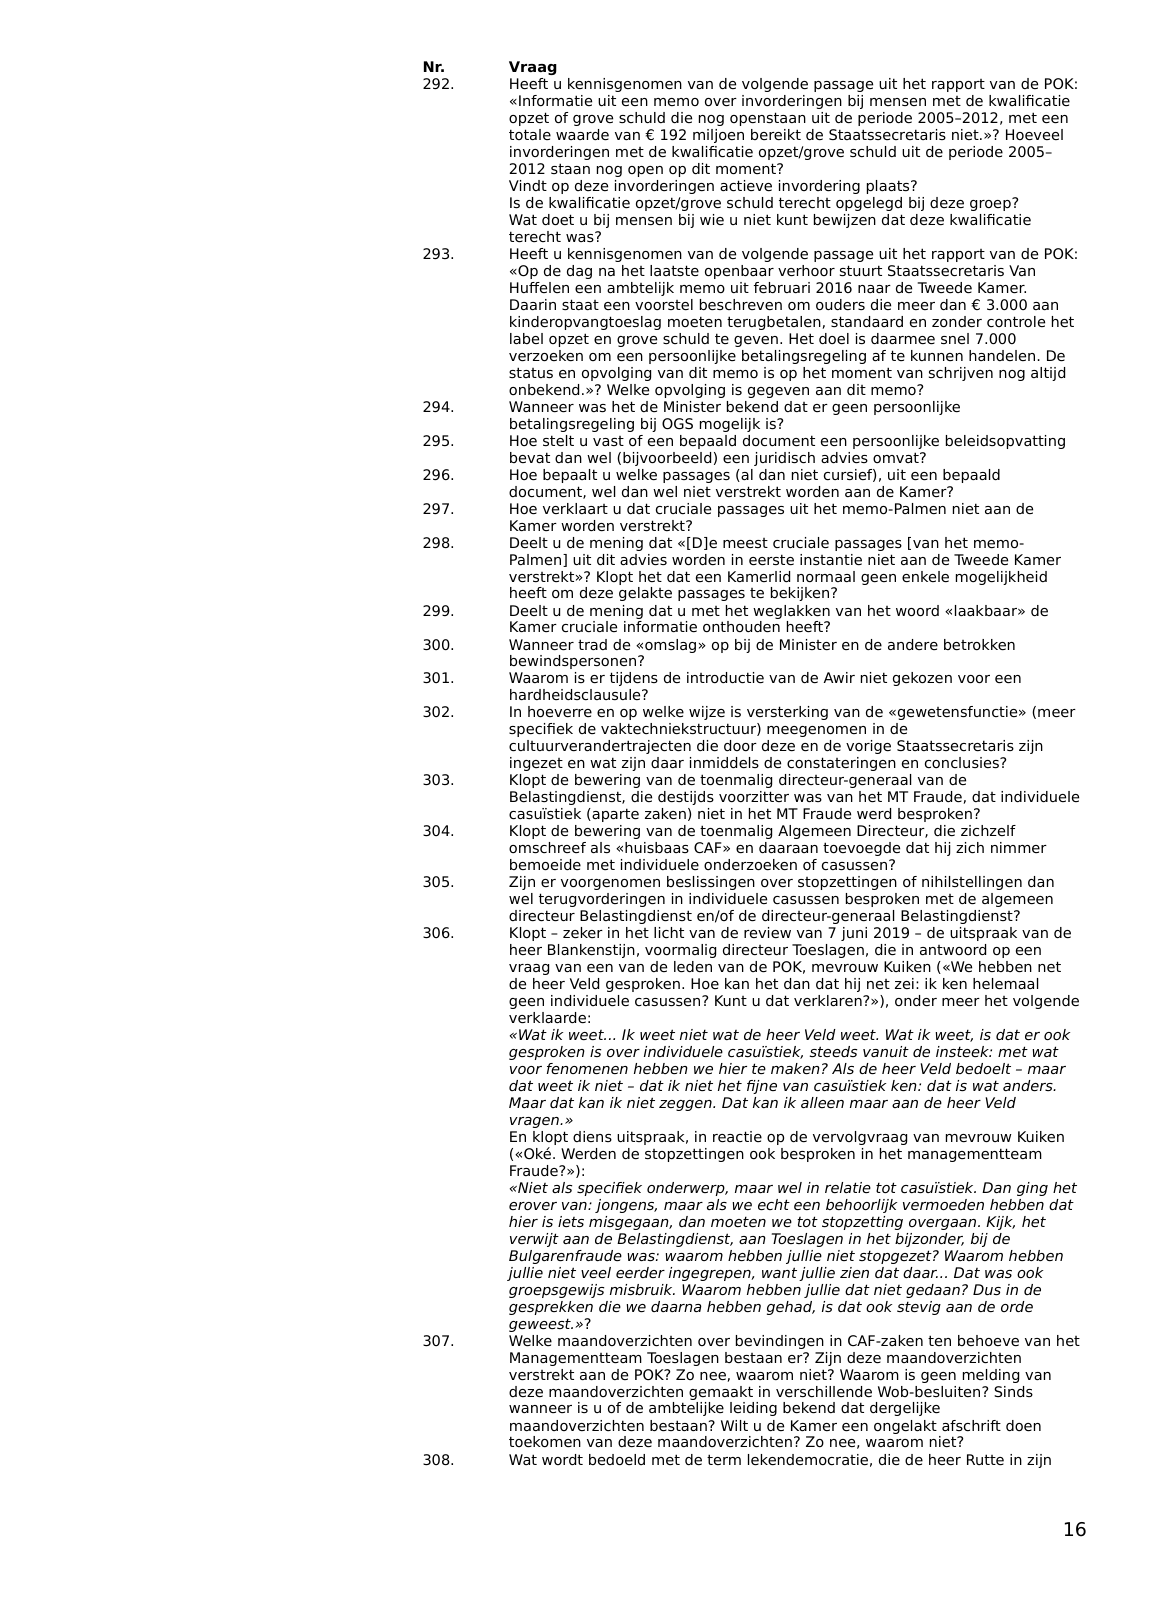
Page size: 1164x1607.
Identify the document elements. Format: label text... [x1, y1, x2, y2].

table_cell 292. [422, 76, 503, 246]
table_cell In hoeverre en op welke wijze is versterking van de «gewetensfunctie» (meer specifiek de vaktechniekstructuur) meegenomen in de cultuurverandertrajecten die door deze en de vorige Staatssecretaris zijn ingezet en wat zijn daar inmiddels de constateringen en conclusies? [503, 704, 1087, 772]
table_cell Welke maandoverzichten over bevindingen in CAF-zaken ten behoeve van het Managementteam Toeslagen bestaan er? Zijn deze maandoverzichten verstrekt aan de POK? Zo nee, waarom niet? Waarom is geen melding van deze maandoverzichten gemaakt in verschillende Wob-besluiten? Sinds wanneer is u of de ambtelijke leiding bekend dat dergelijke maandoverzichten bestaan? Wilt u de Kamer een ongelakt afschrift doen toekomen van deze maandoverzichten? Zo nee, waarom niet? [503, 1333, 1087, 1451]
table_cell Zijn er voorgenomen beslissingen over stopzettingen of nihilstellingen dan wel terugvorderingen in individuele casussen besproken met de algemeen directeur Belastingdienst en/of de directeur-generaal Belastingdienst? [503, 874, 1087, 925]
table_cell 306. [422, 925, 503, 1332]
table_cell 307. [422, 1333, 503, 1451]
table_cell 298. [422, 535, 503, 602]
table_cell Hoe stelt u vast of een bepaald document een persoonlijke beleidsopvatting bevat dan wel (bijvoorbeeld) een juridisch advies omvat? [503, 433, 1087, 467]
table_header Nr. [422, 59, 503, 76]
table_cell Hoe verklaart u dat cruciale passages uit het memo-Palmen niet aan de Kamer worden verstrekt? [503, 501, 1087, 534]
table_cell 308. [422, 1451, 503, 1468]
table_cell 293. [422, 246, 503, 399]
table_cell 301. [422, 670, 503, 704]
table_cell Klopt de bewering van de toenmalig directeur-generaal van de Belastingdienst, die destijds voorzitter was van het MT Fraude, dat individuele casuïstiek (aparte zaken) niet in het MT Fraude werd besproken? [503, 772, 1087, 823]
table_cell 304. [422, 823, 503, 874]
table_cell Deelt u de mening dat «[D]e meest cruciale passages [van het memo-Palmen] uit dit advies worden in eerste instantie niet aan de Tweede Kamer verstrekt»? Klopt het dat een Kamerlid normaal geen enkele mogelijkheid heeft om deze gelakte passages te bekijken? [503, 535, 1087, 602]
table_cell Wat wordt bedoeld met de term lekendemocratie, die de heer Rutte in zijn [503, 1451, 1087, 1468]
table_cell Klopt de bewering van de toenmalig Algemeen Directeur, die zichzelf omschreef als «huisbaas CAF» en daaraan toevoegde dat hij zich nimmer bemoeide met individuele onderzoeken of casussen? [503, 823, 1087, 874]
table_cell 303. [422, 772, 503, 823]
table_cell Wanneer trad de «omslag» op bij de Minister en de andere betrokken bewindspersonen? [503, 636, 1087, 670]
table_cell Deelt u de mening dat u met het weglakken van het woord «laakbaar» de Kamer cruciale informatie onthouden heeft? [503, 603, 1087, 636]
table_cell Waarom is er tijdens de introductie van de Awir niet gekozen voor een hardheidsclausule? [503, 670, 1087, 704]
table_cell 300. [422, 636, 503, 670]
table_cell 294. [422, 399, 503, 433]
table_cell 296. [422, 467, 503, 501]
table_cell 305. [422, 874, 503, 925]
table_cell Heeft u kennisgenomen van de volgende passage uit het rapport van de POK: «Informatie uit een memo over invorderingen bij mensen met de kwalificatie opzet of grove schuld die nog openstaan uit de periode 2005–2012, met een totale waarde van € 192 miljoen bereikt de Staatssecretaris niet.»? Hoeveel invorderingen met de kwalificatie opzet/grove schuld uit de periode 2005–2012 staan nog open op dit moment? Vindt op deze invorderingen actieve invordering plaats? Is de kwalificatie opzet/grove schuld terecht opgelegd bij deze groep? Wat doet u bij mensen bij wie u niet kunt bewijzen dat deze kwalificatie terecht was? [503, 76, 1087, 246]
table_cell Wanneer was het de Minister bekend dat er geen persoonlijke betalingsregeling bij OGS mogelijk is? [503, 399, 1087, 433]
table_cell 299. [422, 603, 503, 636]
table_cell Hoe bepaalt u welke passages (al dan niet cursief), uit een bepaald document, wel dan wel niet verstrekt worden aan de Kamer? [503, 467, 1087, 501]
table_cell Klopt – zeker in het licht van de review van 7 juni 2019 – de uitspraak van de heer Blankenstijn, voormalig directeur Toeslagen, die in antwoord op een vraag van een van de leden van de POK, mevrouw Kuiken («We hebben net de heer Veld gesproken. Hoe kan het dan dat hij net zei: ik ken helemaal geen individuele casussen? Kunt u dat verklaren?»), onder meer het volgende verklaarde: «Wat ik weet... Ik weet niet wat de heer Veld weet. Wat ik weet, is dat er ook gesproken is over individuele casuïstiek, steeds vanuit de insteek: met wat voor fenomenen hebben we hier te maken? Als de heer Veld bedoelt – maar dat weet ik niet – dat ik niet het fijne van casuïstiek ken: dat is wat anders. Maar dat kan ik niet zeggen. Dat kan ik alleen maar aan de heer Veld vragen.» En klopt diens uitspraak, in reactie op de vervolgvraag van mevrouw Kuiken («Oké. Werden de stopzettingen ook besproken in het managementteam Fraude?»): «Niet als specifiek onderwerp, maar wel in relatie tot casuïstiek. Dan ging het erover van: jongens, maar als we echt een behoorlijk vermoeden hebben dat hier is iets misgegaan, dan moeten we tot stopzetting overgaan. Kijk, het verwijt aan de Belastingdienst, aan Toeslagen in het bijzonder, bij de Bulgarenfraude was: waarom hebben jullie niet stopgezet? Waarom hebben jullie niet veel eerder ingegrepen, want jullie zien dat daar... Dat was ook groepsgewijs misbruik. Waarom hebben jullie dat niet gedaan? Dus in de gesprekken die we daarna hebben gehad, is dat ook stevig aan de orde geweest.»? [503, 925, 1087, 1332]
table_cell 295. [422, 433, 503, 467]
table_cell 297. [422, 501, 503, 534]
table_header Vraag [503, 59, 1087, 76]
table_cell 302. [422, 704, 503, 772]
table_cell Heeft u kennisgenomen van de volgende passage uit het rapport van de POK: «Op de dag na het laatste openbaar verhoor stuurt Staatssecretaris Van Huffelen een ambtelijk memo uit februari 2016 naar de Tweede Kamer. Daarin staat een voorstel beschreven om ouders die meer dan € 3.000 aan kinderopvangtoeslag moeten terugbetalen, standaard en zonder controle het label opzet en grove schuld te geven. Het doel is daarmee snel 7.000 verzoeken om een persoonlijke betalingsregeling af te kunnen handelen. De status en opvolging van dit memo is op het moment van schrijven nog altijd onbekend.»? Welke opvolging is gegeven aan dit memo? [503, 246, 1087, 399]
